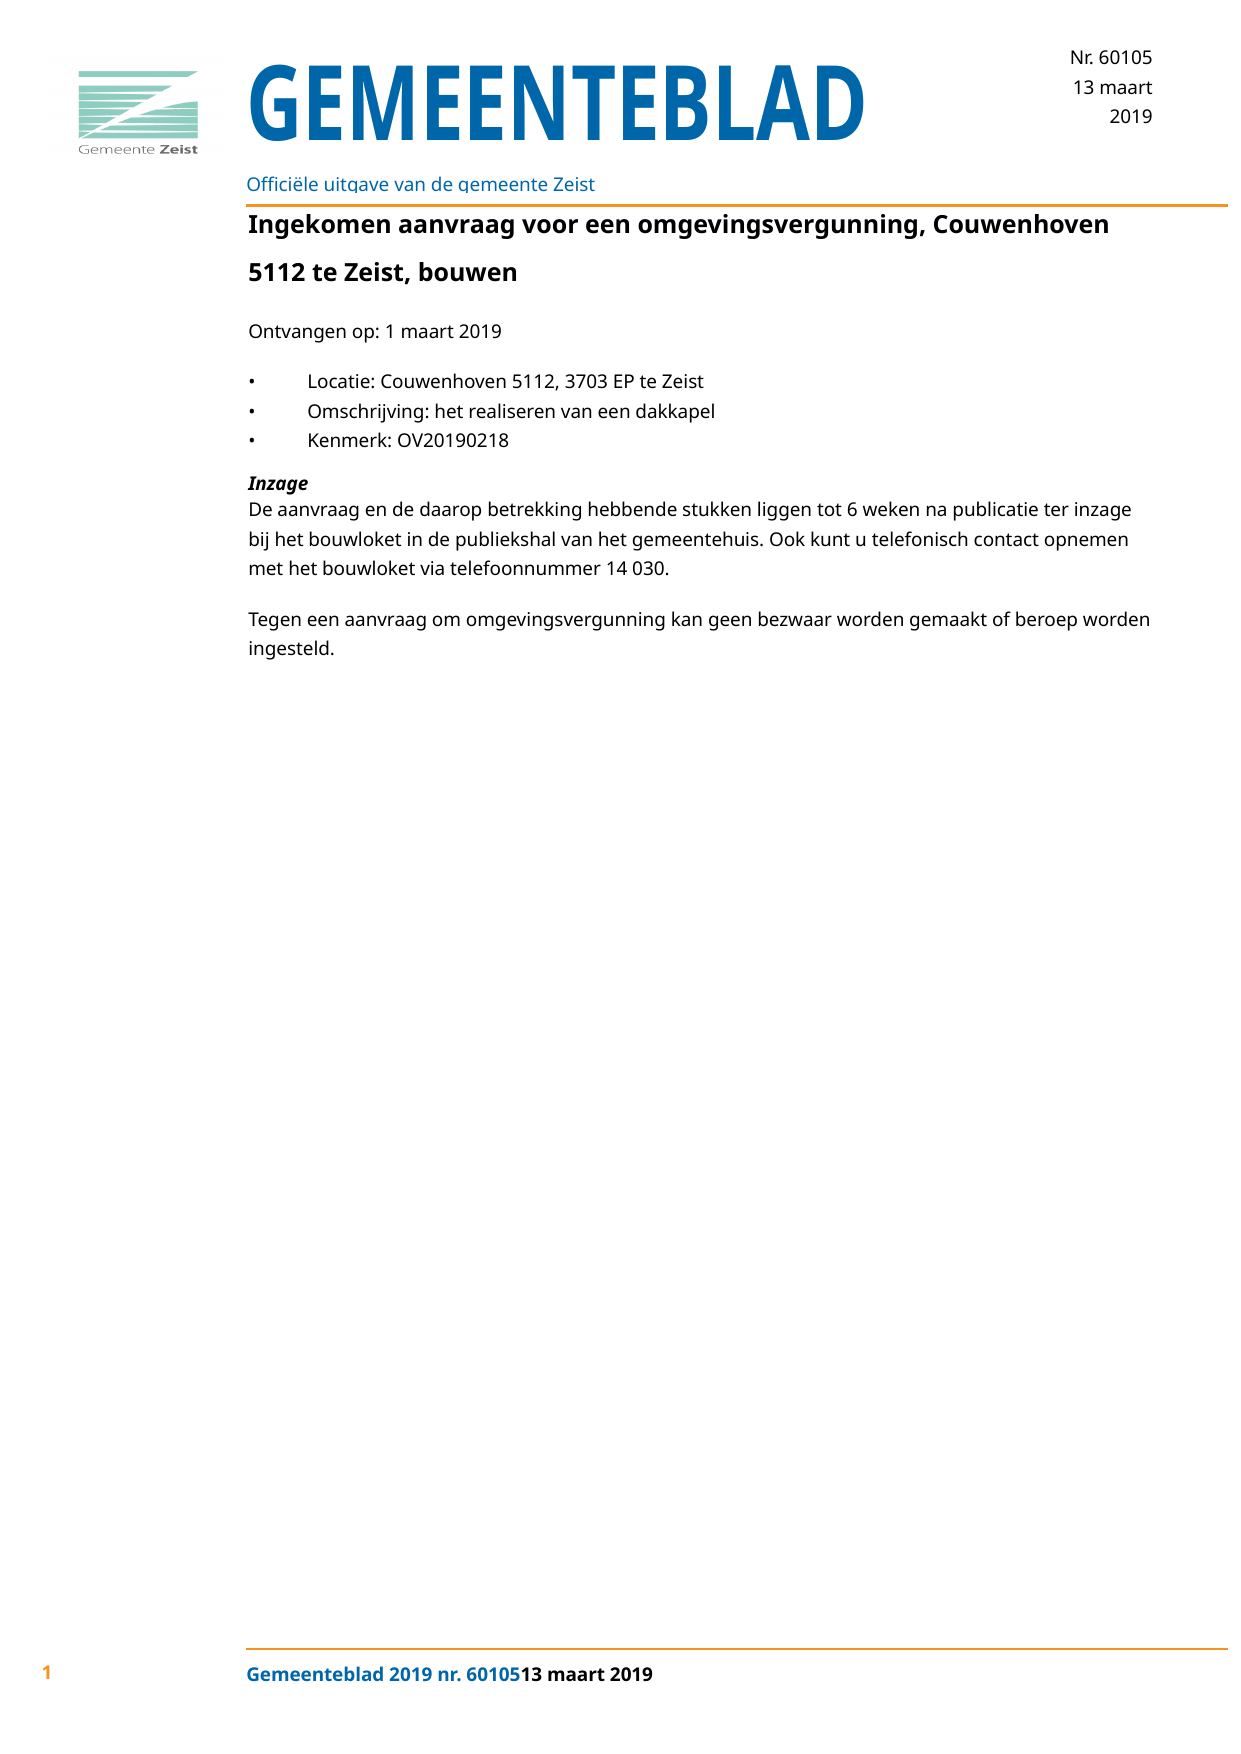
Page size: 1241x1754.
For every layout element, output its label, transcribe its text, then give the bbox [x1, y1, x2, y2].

text Ingekomen aanvraag voor een omgevingsvergunning, Couwenhoven 5112 te Zeist, bouwen [248, 207, 1152, 288]
list Kenmerk: OV20190218 [248, 427, 1152, 453]
list Omschrijving: het realiseren van een dakkapel [248, 398, 1152, 424]
text De aanvraag en de daarop betrekking hebbende stukken liggen tot 6 weken na publicatie ter inzage bij het bouwloket in de publiekshal van het gemeentehuis. Ook kunt u telefonisch contact opnemen met het bouwloket via telefoonnummer 14 030. [248, 496, 1152, 581]
text Ontvangen op: 1 maart 2019 [248, 318, 1152, 344]
list Locatie: Couwenhoven 5112, 3703 EP te Zeist [248, 368, 1152, 394]
text Inzage [248, 471, 1152, 496]
text Tegen een aanvraag om omgevingsvergunning kan geen bezwaar worden gemaakt of beroep worden ingesteld. [248, 606, 1152, 661]
picture [41, 47, 231, 172]
